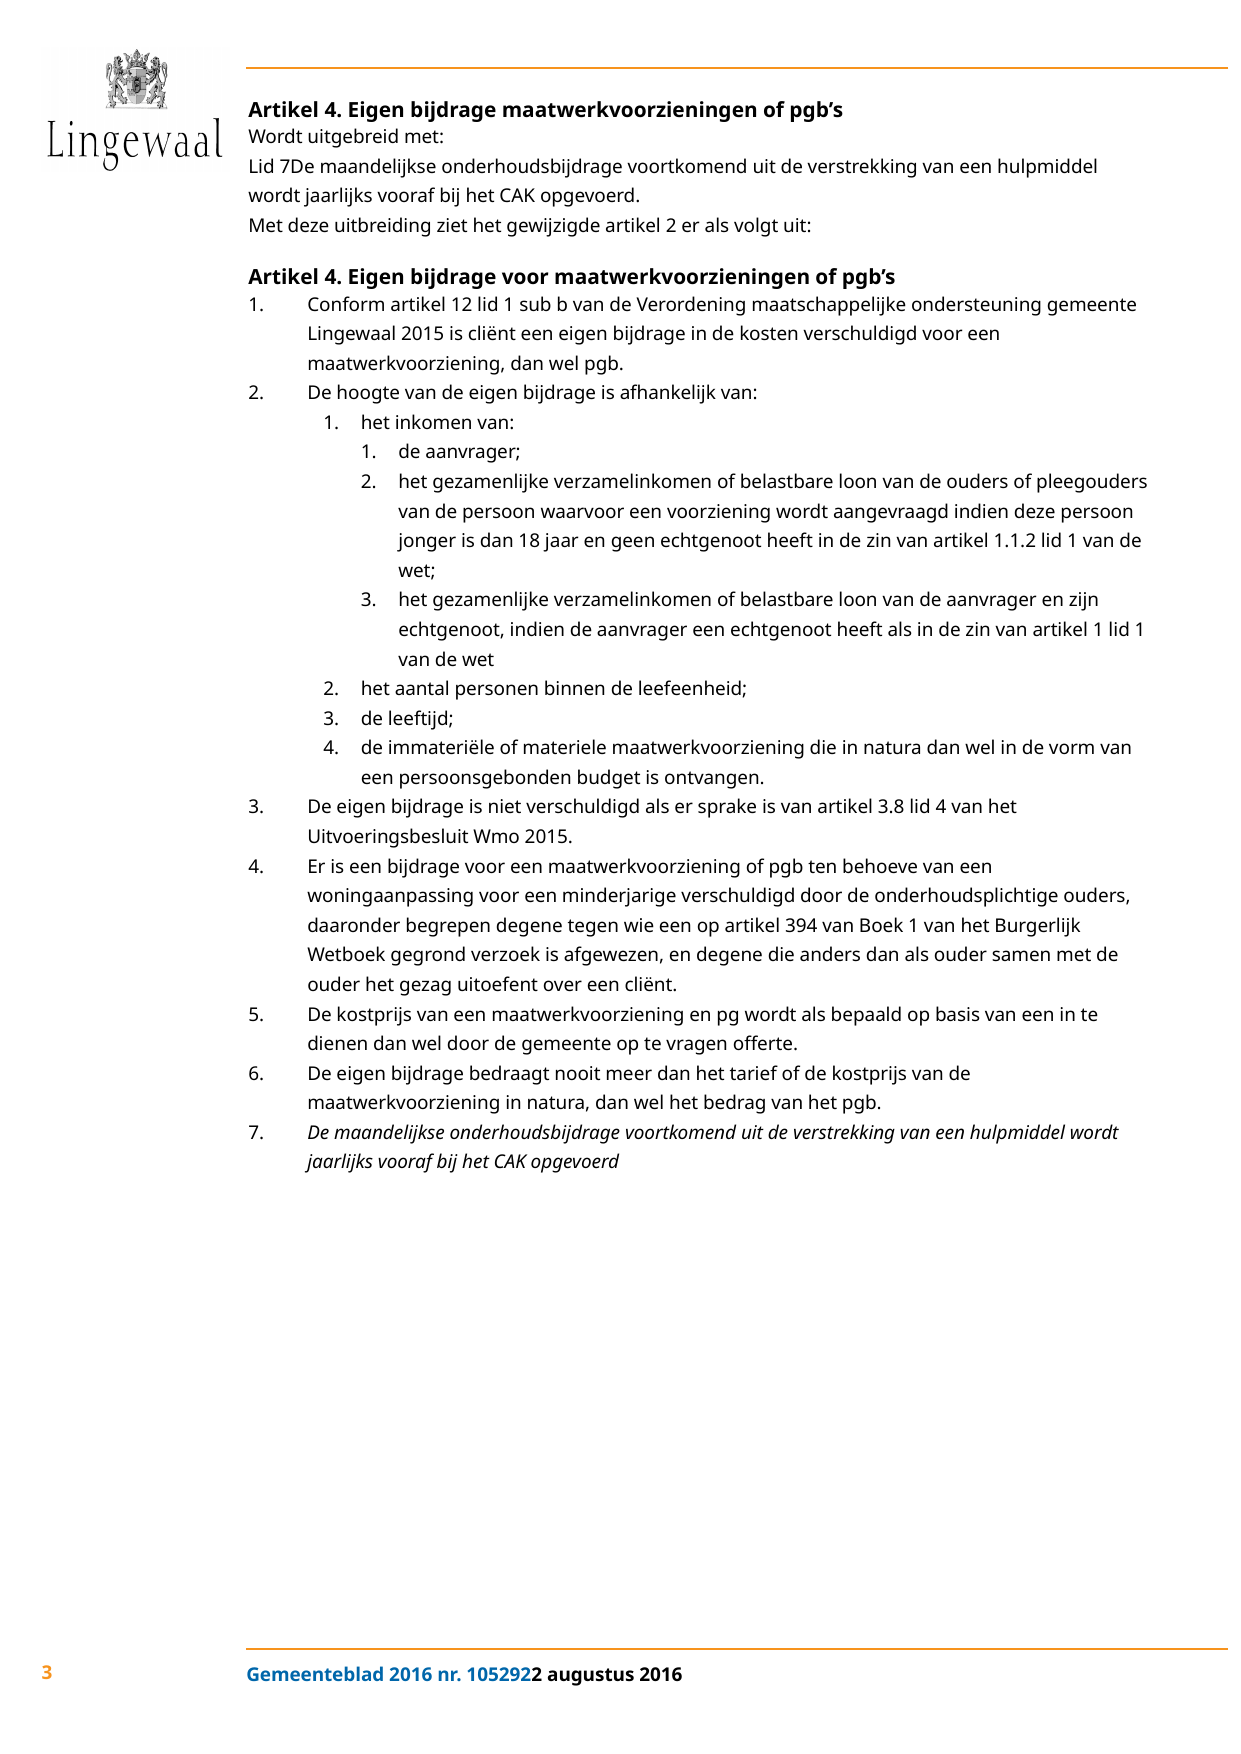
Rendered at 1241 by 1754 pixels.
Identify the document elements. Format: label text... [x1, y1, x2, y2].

list het gezamenlijke verzamelinkomen of belastbare loon van de ouders of pleegouders van de persoon waarvoor een voorziening wordt aangevraagd indien deze persoon jonger is dan 18 jaar en geen echtgenoot heeft in de zin van artikel 1.1.2 lid 1 van de wet; [361, 468, 1152, 583]
text Artikel 4. Eigen bijdrage maatwerkvoorzieningen of pgb’s [248, 95, 1152, 123]
picture [41, 47, 231, 172]
list De kostprijs van een maatwerkvoorziening en pg wordt als bepaald op basis van een in te dienen dan wel door de gemeente op te vragen offerte. [248, 1001, 1152, 1056]
list de immateriële of materiele maatwerkvoorziening die in natura dan wel in de vorm van een persoonsgebonden budget is ontvangen. [323, 734, 1152, 790]
text Lid 7De maandelijkse onderhoudsbijdrage voortkomend uit de verstrekking van een hulpmiddel wordt jaarlijks vooraf bij het CAK opgevoerd. [248, 153, 1152, 208]
list Er is een bijdrage voor een maatwerkvoorziening of pgb ten behoeve van een woningaanpassing voor een minderjarige verschuldigd door de onderhoudsplichtige ouders, daaronder begrepen degene tegen wie een op artikel 394 van Boek 1 van het Burgerlijk Wetboek gegrond verzoek is afgewezen, en degene die anders dan als ouder samen met de ouder het gezag uitoefent over een cliënt. [248, 853, 1152, 997]
text Artikel 4. Eigen bijdrage voor maatwerkvoorzieningen of pgb’s [248, 262, 1152, 291]
list het gezamenlijke verzamelinkomen of belastbare loon van de aanvrager en zijn echtgenoot, indien de aanvrager een echtgenoot heeft als in de zin van artikel 1 lid 1 van de wet [361, 587, 1152, 672]
list De eigen bijdrage bedraagt nooit meer dan het tarief of de kostprijs van de maatwerkvoorziening in natura, dan wel het bedrag van het pgb. [248, 1060, 1152, 1115]
list De eigen bijdrage is niet verschuldigd als er sprake is van artikel 3.8 lid 4 van het Uitvoeringsbesluit Wmo 2015. [248, 794, 1152, 849]
list het inkomen van: [323, 409, 1152, 435]
text Met deze uitbreiding ziet het gewijzigde artikel 2 er als volgt uit: [248, 212, 1152, 238]
list De hoogte van de eigen bijdrage is afhankelijk van: [248, 379, 1152, 405]
list de aanvrager; [361, 439, 1152, 464]
list de leeftijd; [323, 705, 1152, 731]
list Conform artikel 12 lid 1 sub b van de Verordening maatschappelijke ondersteuning gemeente Lingewaal 2015 is cliënt een eigen bijdrage in de kosten verschuldigd voor een maatwerkvoorziening, dan wel pgb. [248, 291, 1152, 376]
text Wordt uitgebreid met: [248, 123, 1152, 149]
list het aantal personen binnen de leefeenheid; [323, 675, 1152, 701]
list De maandelijkse onderhoudsbijdrage voortkomend uit de verstrekking van een hulpmiddel wordt jaarlijks vooraf bij het CAK opgevoerd [248, 1119, 1152, 1174]
